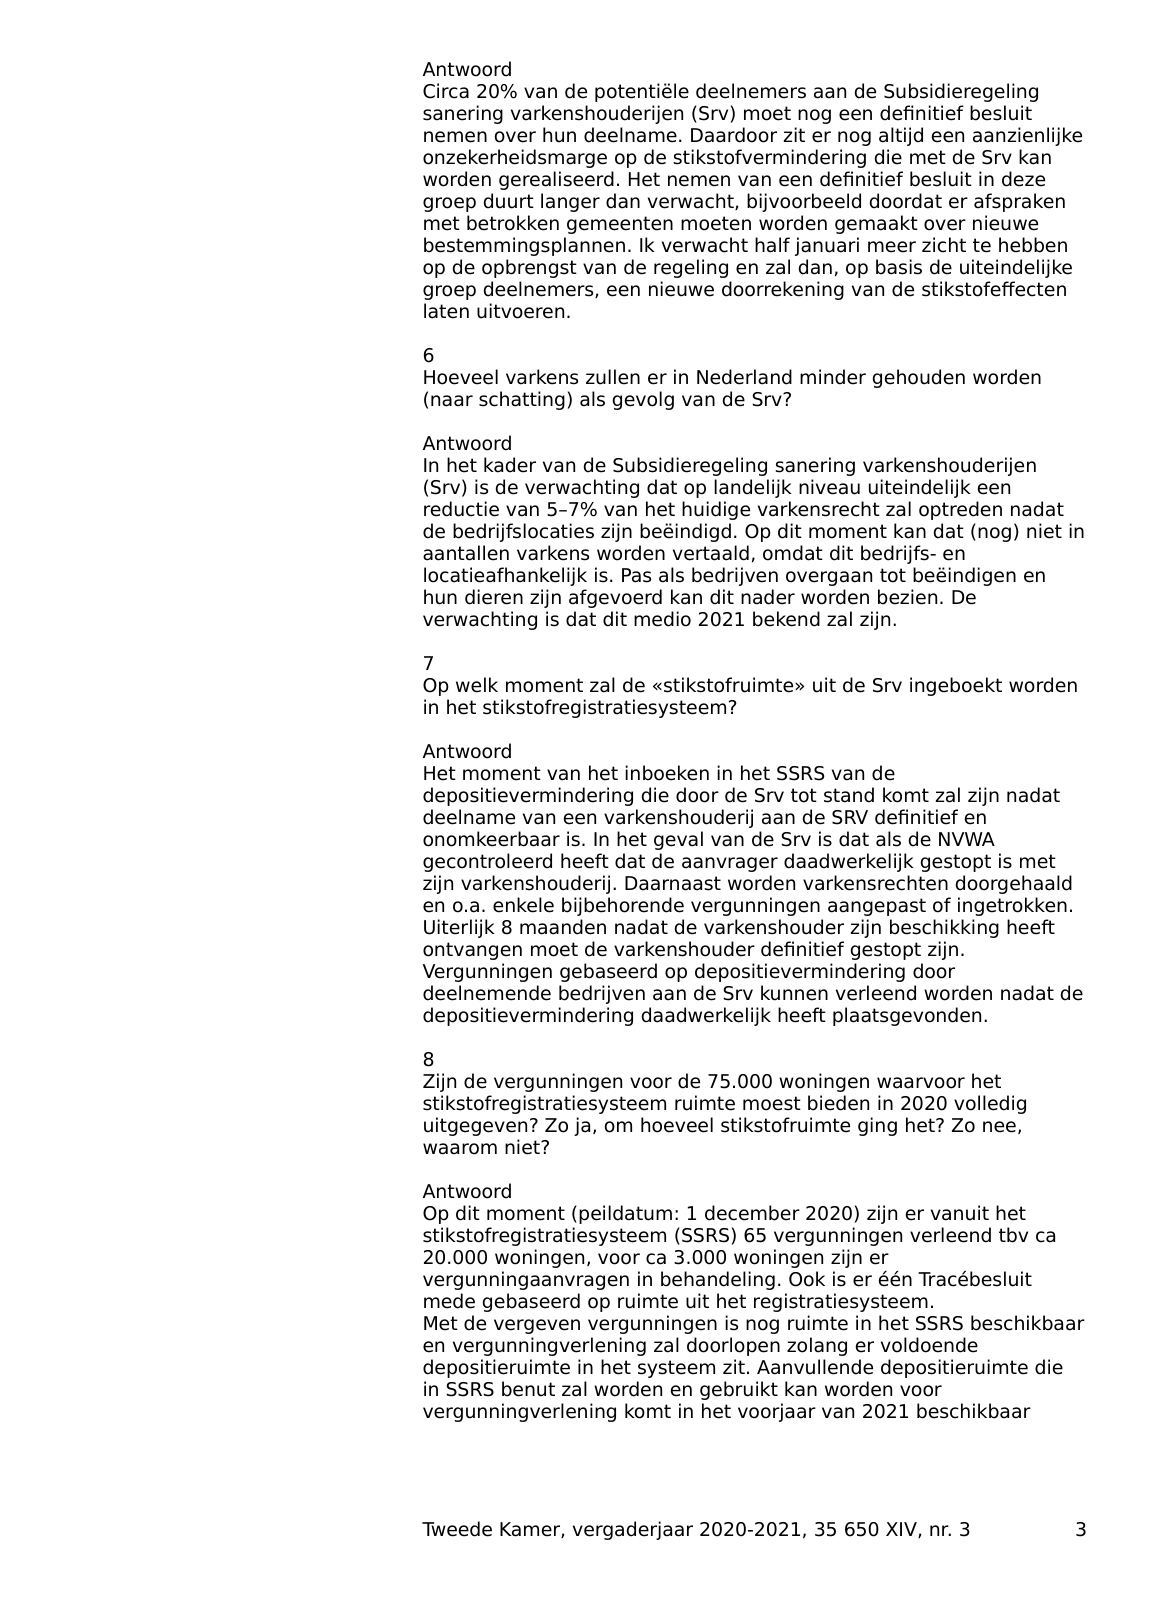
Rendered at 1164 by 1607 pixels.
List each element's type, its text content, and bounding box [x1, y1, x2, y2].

text Op welk moment zal de «stikstofruimte» uit de Srv ingeboekt worden in het stikstofregistratiesysteem? [422, 675, 1087, 719]
text Het moment van het inboeken in het SSRS van de depositievermindering die door de Srv tot stand komt zal zijn nadat deelname van een varkenshouderij aan de SRV definitief en onomkeerbaar is. In het geval van de Srv is dat als de NVWA gecontroleerd heeft dat de aanvrager daadwerkelijk gestopt is met zijn varkenshouderij. Daarnaast worden varkensrechten doorgehaald en o.a. enkele bijbehorende vergunningen aangepast of ingetrokken. Uiterlijk 8 maanden nadat de varkenshouder zijn beschikking heeft ontvangen moet de varkenshouder definitief gestopt zijn. Vergunningen gebaseerd op depositievermindering door deelnemende bedrijven aan de Srv kunnen verleend worden nadat de depositievermindering daadwerkelijk heeft plaatsgevonden. [422, 763, 1087, 1027]
text Zijn de vergunningen voor de 75.000 woningen waarvoor het stikstofregistratiesysteem ruimte moest bieden in 2020 volledig uitgegeven? Zo ja, om hoeveel stikstofruimte ging het? Zo nee, waarom niet? [422, 1071, 1087, 1159]
text 7 [422, 653, 1087, 675]
text Antwoord [422, 1181, 1087, 1203]
text Hoeveel varkens zullen er in Nederland minder gehouden worden (naar schatting) als gevolg van de Srv? [422, 367, 1087, 411]
text In het kader van de Subsidieregeling sanering varkenshouderijen (Srv) is de verwachting dat op landelijk niveau uiteindelijk een reductie van 5–7% van het huidige varkensrecht zal optreden nadat de bedrijfslocaties zijn beëindigd. Op dit moment kan dat (nog) niet in aantallen varkens worden vertaald, omdat dit bedrijfs- en locatieafhankelijk is. Pas als bedrijven overgaan tot beëindigen en hun dieren zijn afgevoerd kan dit nader worden bezien. De verwachting is dat dit medio 2021 bekend zal zijn. [422, 455, 1087, 631]
text Circa 20% van de potentiële deelnemers aan de Subsidieregeling sanering varkenshouderijen (Srv) moet nog een definitief besluit nemen over hun deelname. Daardoor zit er nog altijd een aanzienlijke onzekerheidsmarge op de stikstofvermindering die met de Srv kan worden gerealiseerd. Het nemen van een definitief besluit in deze groep duurt langer dan verwacht, bijvoorbeeld doordat er afspraken met betrokken gemeenten moeten worden gemaakt over nieuwe bestemmingsplannen. Ik verwacht half januari meer zicht te hebben op de opbrengst van de regeling en zal dan, op basis de uiteindelijke groep deelnemers, een nieuwe doorrekening van de stikstofeffecten laten uitvoeren. [422, 81, 1087, 323]
text 6 [422, 345, 1087, 367]
text Op dit moment (peildatum: 1 december 2020) zijn er vanuit het stikstofregistratiesysteem (SSRS) 65 vergunningen verleend tbv ca 20.000 woningen, voor ca 3.000 woningen zijn er vergunningaanvragen in behandeling. Ook is er één Tracébesluit mede gebaseerd op ruimte uit het registratiesysteem. [422, 1203, 1087, 1313]
text Antwoord [422, 433, 1087, 455]
text Antwoord [422, 741, 1087, 763]
text Met de vergeven vergunningen is nog ruimte in het SSRS beschikbaar en vergunningverlening zal doorlopen zolang er voldoende depositieruimte in het systeem zit. Aanvullende depositieruimte die in SSRS benut zal worden en gebruikt kan worden voor vergunningverlening komt in het voorjaar van 2021 beschikbaar [422, 1313, 1087, 1423]
text 8 [422, 1049, 1087, 1071]
text Antwoord [422, 59, 1087, 81]
